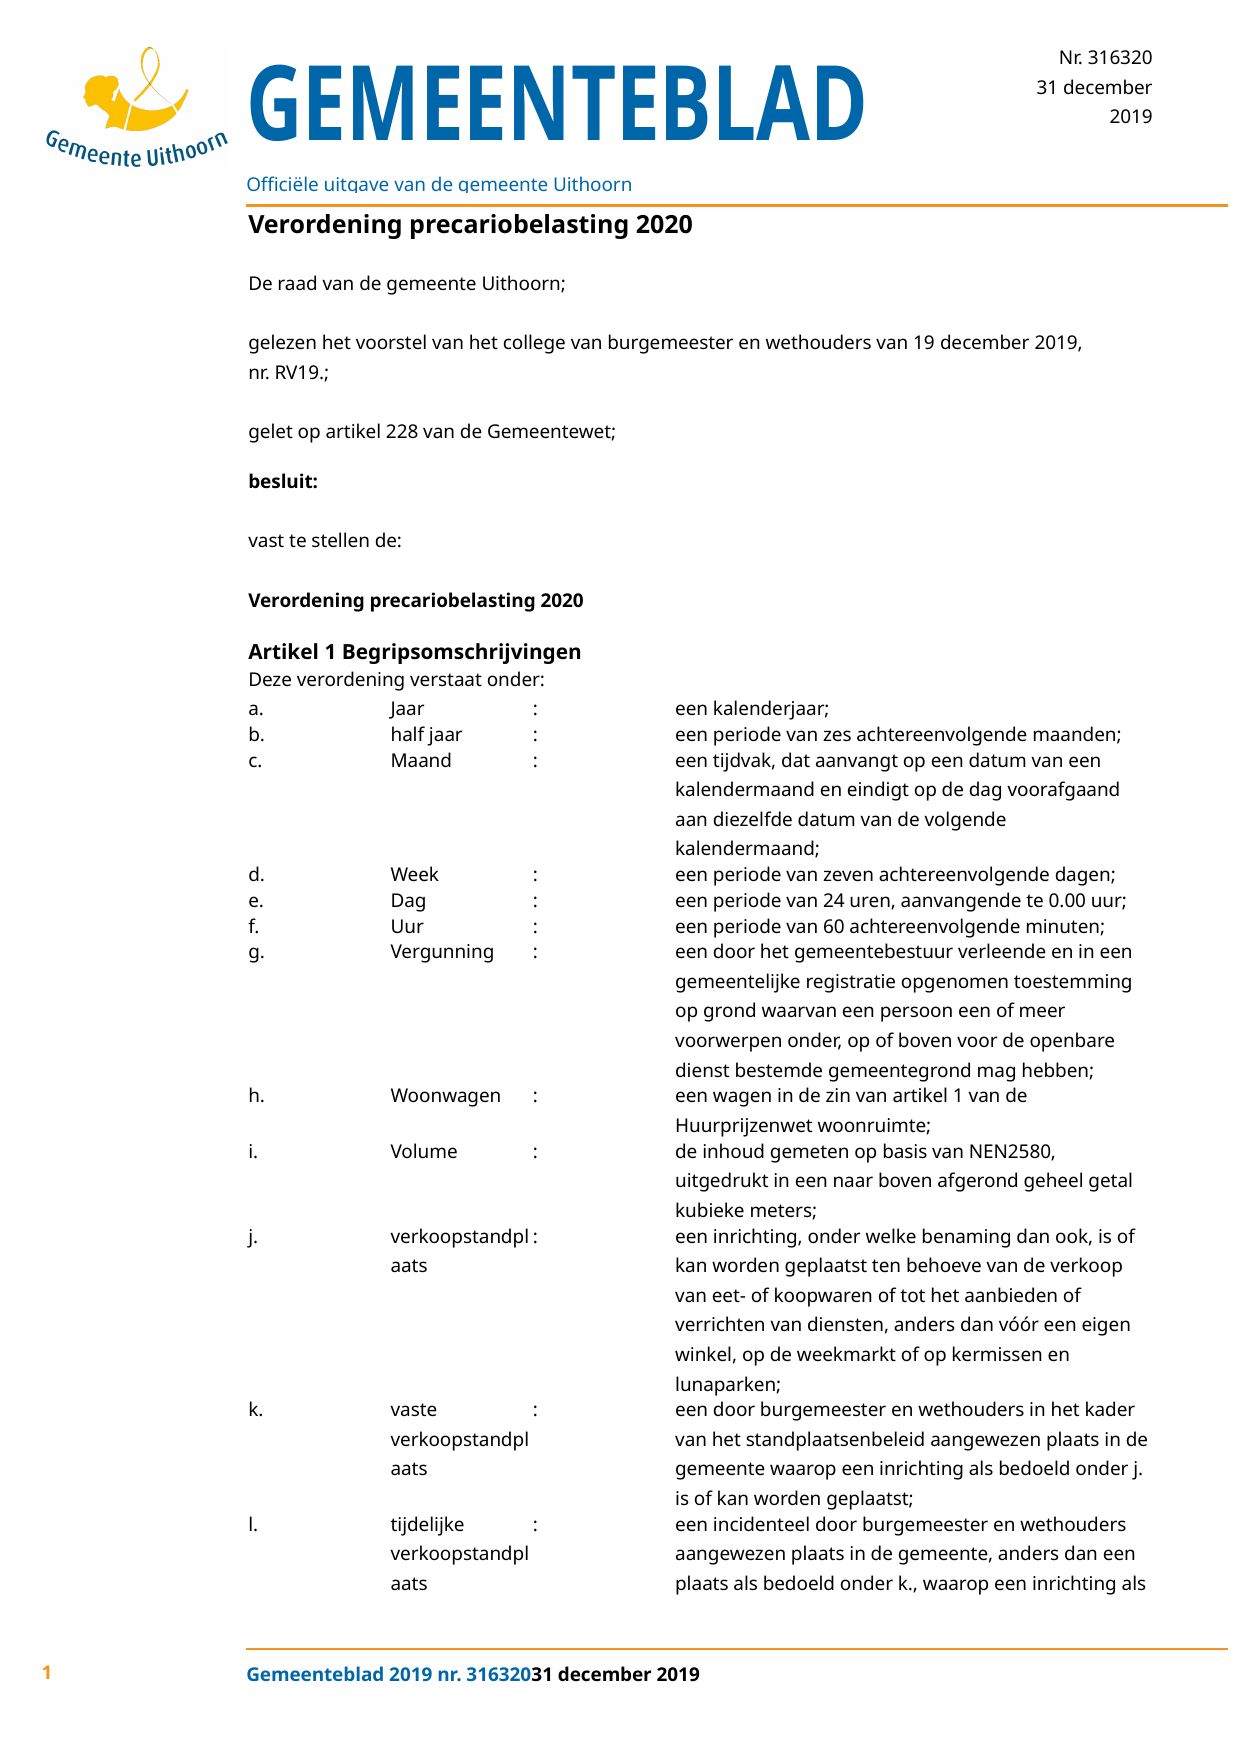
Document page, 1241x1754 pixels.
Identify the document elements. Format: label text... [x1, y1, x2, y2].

table_cell een periode van zeven achtereenvolgende dagen; [675, 861, 1152, 887]
table_cell Dag [390, 887, 533, 913]
table_cell k. [248, 1396, 390, 1511]
table_header a. [248, 695, 390, 721]
table_cell een periode van 60 achtereenvolgende minuten; [675, 913, 1152, 938]
table_header : [533, 695, 675, 721]
table_cell een tijdvak, dat aanvangt op een datum van een kalendermaand en eindigt op de dag voorafgaand aan diezelfde datum van de volgende kalendermaand; [675, 747, 1152, 861]
table_cell : [533, 913, 675, 938]
text Deze verordening verstaat onder: [248, 666, 1152, 691]
table_cell half jaar [390, 721, 533, 747]
table_cell Vergunning [390, 939, 533, 1083]
table_cell h. [248, 1083, 390, 1138]
table_cell f. [248, 913, 390, 938]
text vast te stellen de: [248, 528, 1152, 553]
text Verordening precariobelasting 2020 [248, 587, 1152, 613]
table_cell b. [248, 721, 390, 747]
table_cell een incidenteel door burgemeester en wethouders aangewezen plaats in de gemeente, anders dan een plaats als bedoeld onder k., waarop een inrichting als [675, 1511, 1152, 1596]
table_cell g. [248, 939, 390, 1083]
text Verordening precariobelasting 2020 [248, 207, 1152, 241]
table_cell tijdelijke verkoopstandplaats [390, 1511, 533, 1596]
table_cell : [533, 1511, 675, 1596]
table_cell Maand [390, 747, 533, 861]
table_cell vaste verkoopstandplaats [390, 1396, 533, 1511]
table_header Jaar [390, 695, 533, 721]
table_cell Woonwagen [390, 1083, 533, 1138]
table_cell een periode van 24 uren, aanvangende te 0.00 uur; [675, 887, 1152, 913]
table_cell Week [390, 861, 533, 887]
table_cell een inrichting, onder welke benaming dan ook, is of kan worden geplaatst ten behoeve van de verkoop van eet- of koopwaren of tot het aanbieden of verrichten van diensten, anders dan vóór een eigen winkel, op de weekmarkt of op kermissen en lunaparken; [675, 1223, 1152, 1396]
text gelet op artikel 228 van de Gemeentewet; [248, 418, 1152, 444]
table_cell : [533, 861, 675, 887]
table_cell d. [248, 861, 390, 887]
table_cell : [533, 1223, 675, 1396]
table_cell de inhoud gemeten op basis van NEN2580, uitgedrukt in een naar boven afgerond geheel getal kubieke meters; [675, 1138, 1152, 1223]
text gelezen het voorstel van het college van burgemeester en wethouders van 19 december 2019, nr. RV19.; [248, 329, 1152, 385]
table_cell j. [248, 1223, 390, 1396]
table_cell verkoopstandplaats [390, 1223, 533, 1396]
table_cell : [533, 939, 675, 1083]
table_cell : [533, 721, 675, 747]
text besluit: [248, 468, 1152, 494]
table_cell een periode van zes achtereenvolgende maanden; [675, 721, 1152, 747]
table_cell : [533, 1138, 675, 1223]
table_cell : [533, 1396, 675, 1511]
text De raad van de gemeente Uithoorn; [248, 270, 1152, 296]
table_cell Uur [390, 913, 533, 938]
table_cell i. [248, 1138, 390, 1223]
table_cell een wagen in de zin van artikel 1 van de Huurprijzenwet woonruimte; [675, 1083, 1152, 1138]
table_cell Volume [390, 1138, 533, 1223]
picture [41, 47, 231, 172]
text Artikel 1 Begripsomschrijvingen [248, 637, 1152, 666]
table_cell l. [248, 1511, 390, 1596]
table_cell een door het gemeentebestuur verleende en in een gemeentelijke registratie opgenomen toestemming op grond waarvan een persoon een of meer voorwerpen onder, op of boven voor de openbare dienst bestemde gemeentegrond mag hebben; [675, 939, 1152, 1083]
table_cell een door burgemeester en wethouders in het kader van het standplaatsenbeleid aangewezen plaats in de gemeente waarop een inrichting als bedoeld onder j. is of kan worden geplaatst; [675, 1396, 1152, 1511]
table_cell : [533, 1083, 675, 1138]
table_cell : [533, 747, 675, 861]
table_cell e. [248, 887, 390, 913]
table_cell c. [248, 747, 390, 861]
table_header een kalenderjaar; [675, 695, 1152, 721]
table_cell : [533, 887, 675, 913]
